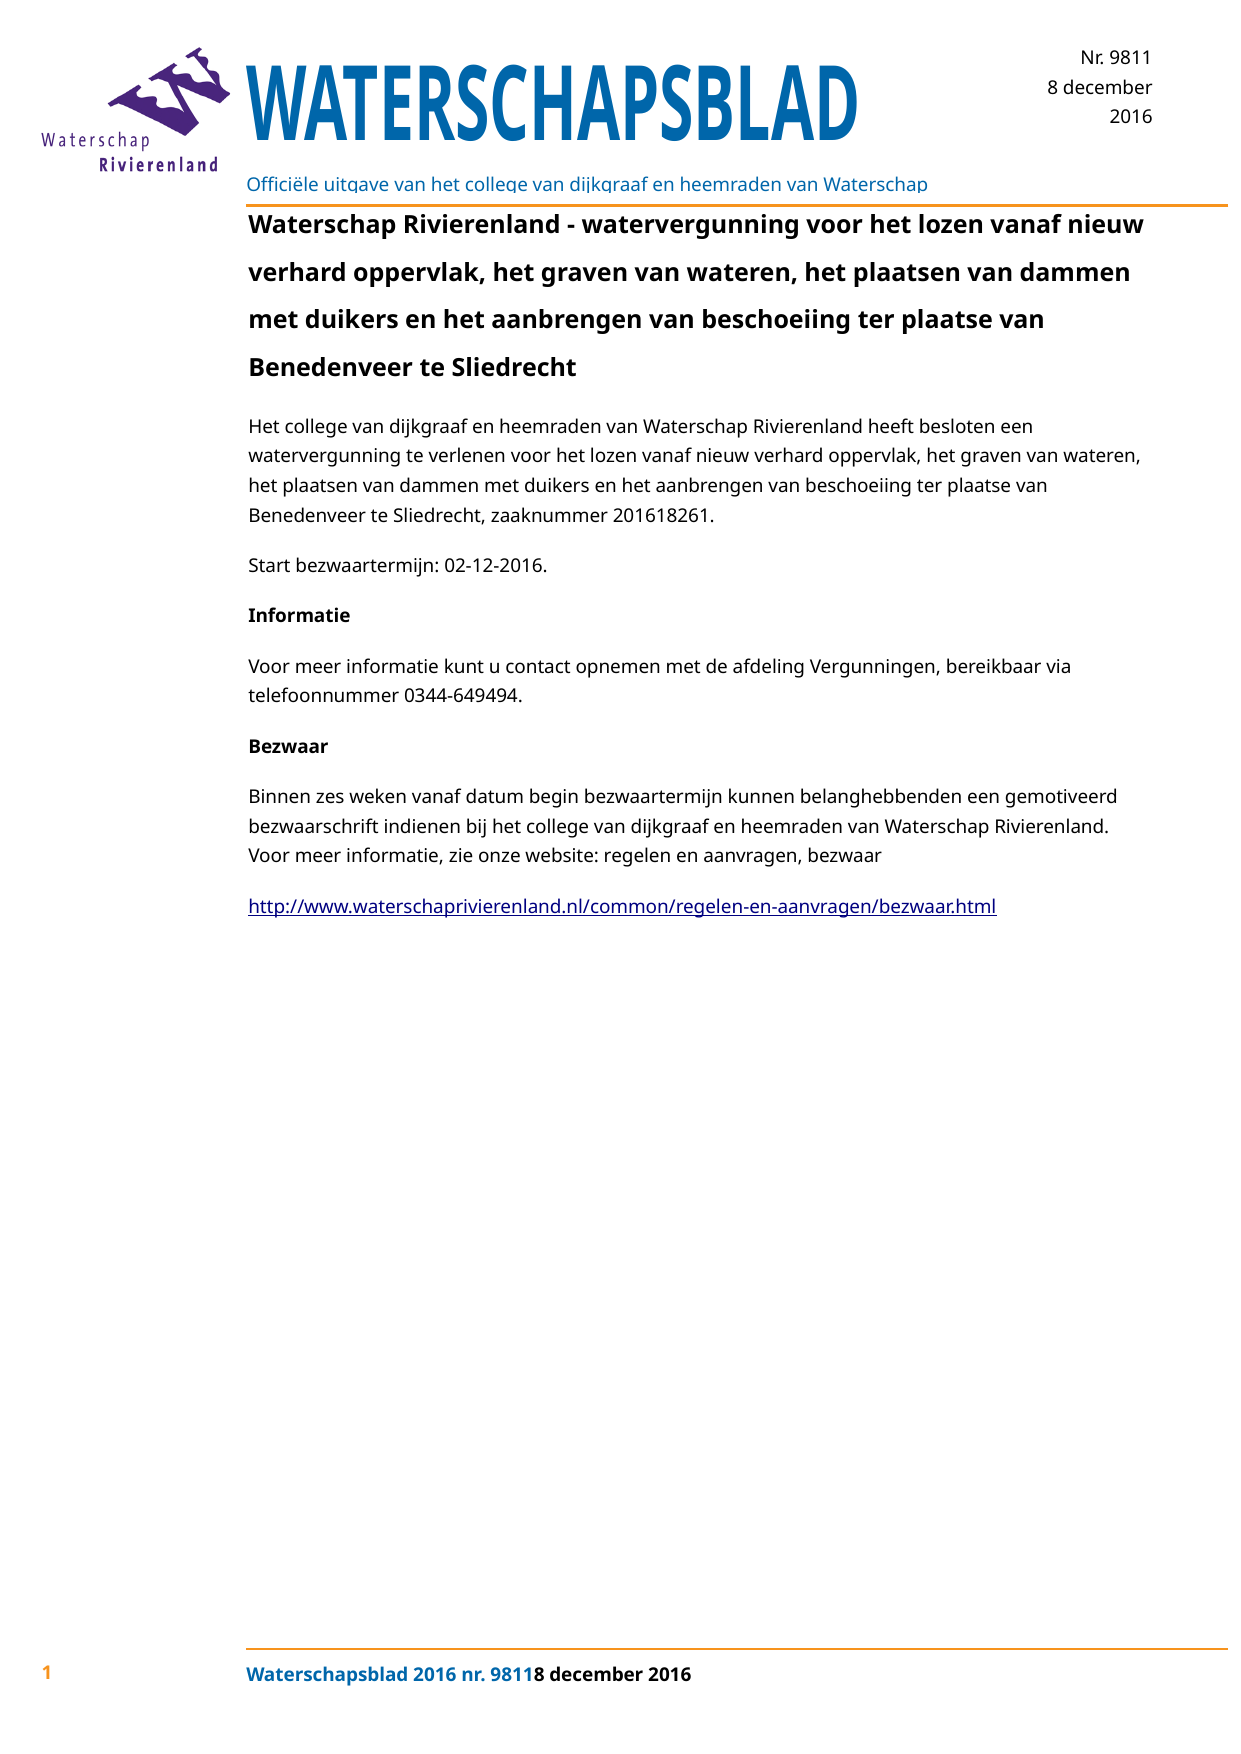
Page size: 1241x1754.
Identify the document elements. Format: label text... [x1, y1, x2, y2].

picture [41, 47, 231, 172]
text Informatie [248, 603, 1152, 628]
text Binnen zes weken vanaf datum begin bezwaartermijn kunnen belanghebbenden een gemotiveerd bezwaarschrift indienen bij het college van dijkgraaf en heemraden van Waterschap Rivierenland. Voor meer informatie, zie onze website: regelen en aanvragen, bezwaar [248, 783, 1152, 868]
text Bezwaar [248, 733, 1152, 759]
text Voor meer informatie kunt u contact opnemen met de afdeling Vergunningen, bereikbaar via telefoonnummer 0344-649494. [248, 653, 1152, 708]
text Het college van dijkgraaf en heemraden van Waterschap Rivierenland heeft besloten een watervergunning te verlenen voor het lozen vanaf nieuw verhard oppervlak, het graven van wateren, het plaatsen van dammen met duikers en het aanbrengen van beschoeiing ter plaatse van Benedenveer te Sliedrecht, zaaknummer 201618261. [248, 413, 1152, 528]
text http://www.waterschaprivierenland.nl/common/regelen-en-aanvragen/bezwaar.html [248, 893, 1152, 919]
text Start bezwaartermijn: 02-12-2016. [248, 552, 1152, 578]
text Waterschap Rivierenland - watervergunning voor het lozen vanaf nieuw verhard oppervlak, het graven van wateren, het plaatsen van dammen met duikers en het aanbrengen van beschoeiing ter plaatse van Benedenveer te Sliedrecht [248, 207, 1152, 384]
